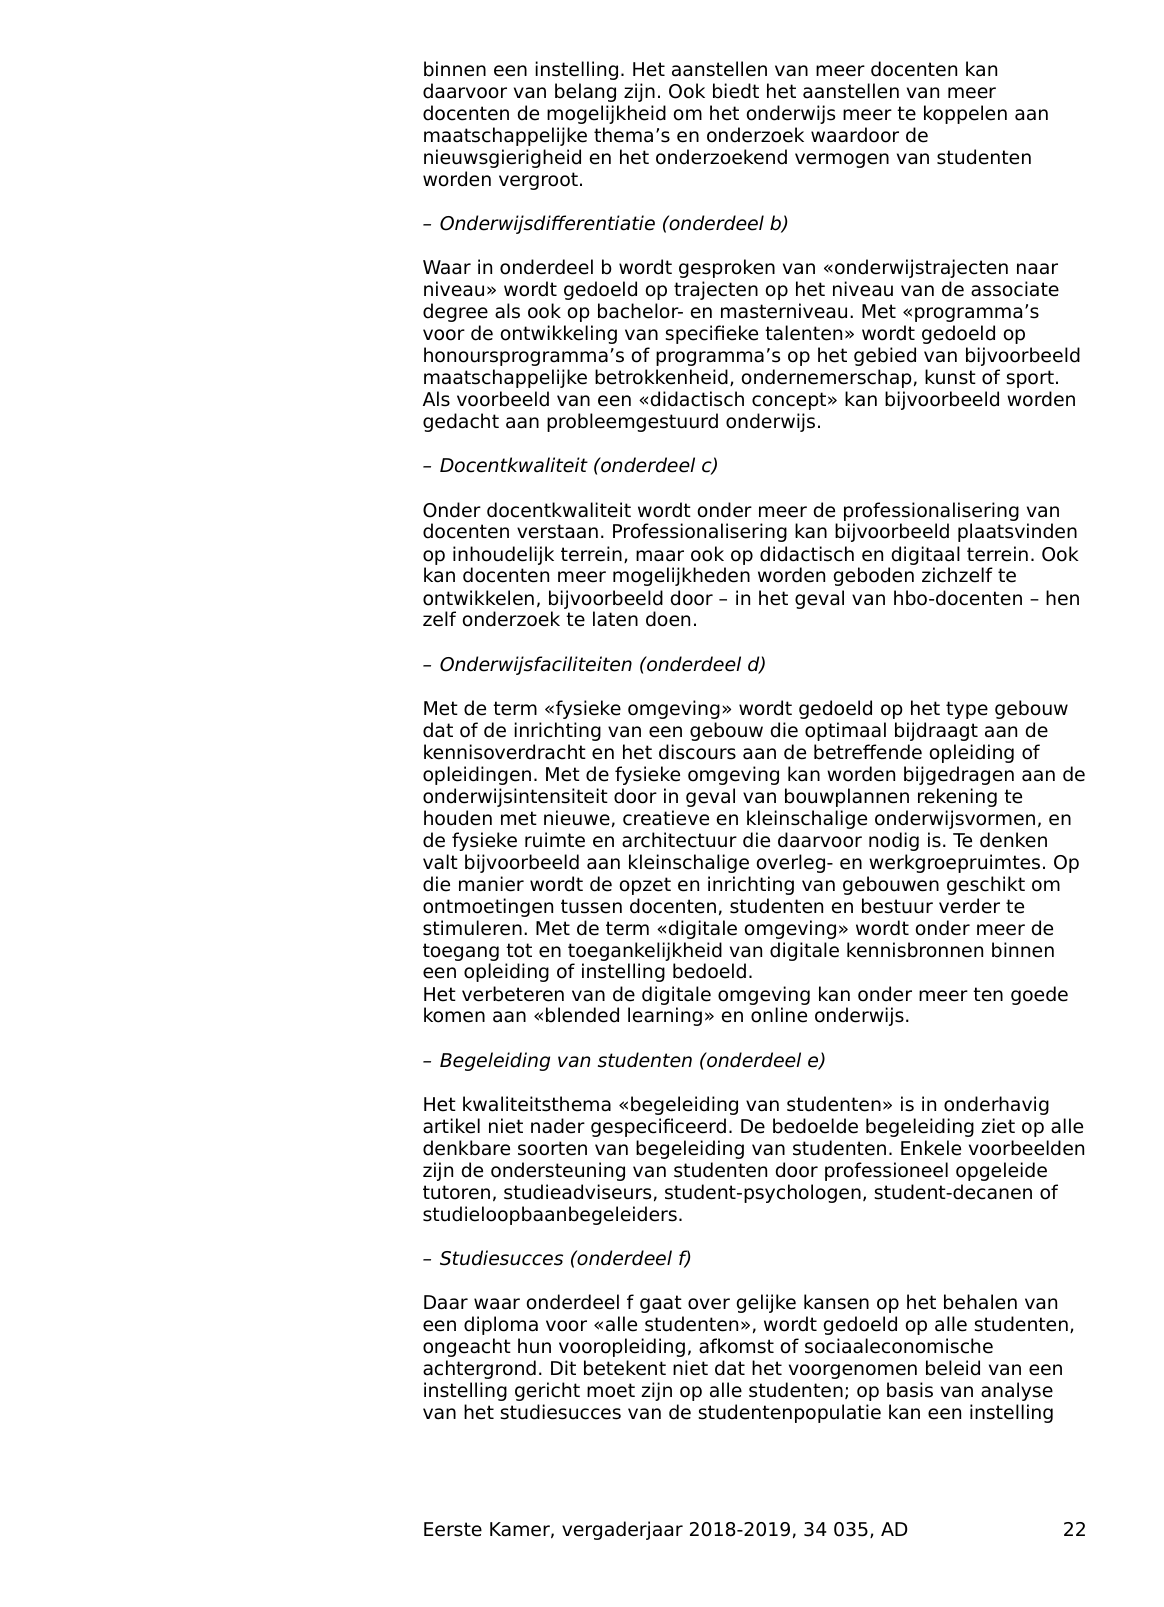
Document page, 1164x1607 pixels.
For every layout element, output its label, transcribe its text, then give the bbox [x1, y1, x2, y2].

subtitle – Begeleiding van studenten (onderdeel e) [422, 1049, 1087, 1072]
text Onder docentkwaliteit wordt onder meer de professionalisering van docenten verstaan. Professionalisering kan bijvoorbeeld plaatsvinden op inhoudelijk terrein, maar ook op didactisch en digitaal terrein. Ook kan docenten meer mogelijkheden worden geboden zichzelf te ontwikkelen, bijvoorbeeld door – in het geval van hbo-docenten – hen zelf onderzoek te laten doen. [422, 499, 1087, 631]
subtitle – Onderwijsfaciliteiten (onderdeel d) [422, 653, 1087, 676]
text Daar waar onderdeel f gaat over gelijke kansen op het behalen van een diploma voor «alle studenten», wordt gedoeld op alle studenten, ongeacht hun vooropleiding, afkomst of sociaaleconomische achtergrond. Dit betekent niet dat het voorgenomen beleid van een instelling gericht moet zijn op alle studenten; op basis van analyse van het studiesucces van de studentenpopulatie kan een instelling [422, 1292, 1087, 1424]
subtitle – Onderwijsdifferentiatie (onderdeel b) [422, 213, 1087, 235]
text Het kwaliteitsthema «begeleiding van studenten» is in onderhavig artikel niet nader gespecificeerd. De bedoelde begeleiding ziet op alle denkbare soorten van begeleiding van studenten. Enkele voorbeelden zijn de ondersteuning van studenten door professioneel opgeleide tutoren, studieadviseurs, student-psychologen, student-decanen of studieloopbaanbegeleiders. [422, 1094, 1087, 1226]
text Waar in onderdeel b wordt gesproken van «onderwijstrajecten naar niveau» wordt gedoeld op trajecten op het niveau van de associate degree als ook op bachelor- en masterniveau. Met «programma’s voor de ontwikkeling van specifieke talenten» wordt gedoeld op honoursprogramma’s of programma’s op het gebied van bijvoorbeeld maatschappelijke betrokkenheid, ondernemerschap, kunst of sport. Als voorbeeld van een «didactisch concept» kan bijvoorbeeld worden gedacht aan probleemgestuurd onderwijs. [422, 257, 1087, 433]
subtitle – Docentkwaliteit (onderdeel c) [422, 455, 1087, 477]
subtitle – Studiesucces (onderdeel f) [422, 1248, 1087, 1270]
text Het verbeteren van de digitale omgeving kan onder meer ten goede komen aan «blended learning» en online onderwijs. [422, 983, 1087, 1027]
text binnen een instelling. Het aanstellen van meer docenten kan daarvoor van belang zijn. Ook biedt het aanstellen van meer docenten de mogelijkheid om het onderwijs meer te koppelen aan maatschappelijke thema’s en onderzoek waardoor de nieuwsgierigheid en het onderzoekend vermogen van studenten worden vergroot. [422, 59, 1087, 191]
text Met de term «fysieke omgeving» wordt gedoeld op het type gebouw dat of de inrichting van een gebouw die optimaal bijdraagt aan de kennisoverdracht en het discours aan de betreffende opleiding of opleidingen. Met de fysieke omgeving kan worden bijgedragen aan de onderwijsintensiteit door in geval van bouwplannen rekening te houden met nieuwe, creatieve en kleinschalige onderwijsvormen, en de fysieke ruimte en architectuur die daarvoor nodig is. Te denken valt bijvoorbeeld aan kleinschalige overleg- en werkgroepruimtes. Op die manier wordt de opzet en inrichting van gebouwen geschikt om ontmoetingen tussen docenten, studenten en bestuur verder te stimuleren. Met de term «digitale omgeving» wordt onder meer de toegang tot en toegankelijkheid van digitale kennisbronnen binnen een opleiding of instelling bedoeld. [422, 698, 1087, 983]
